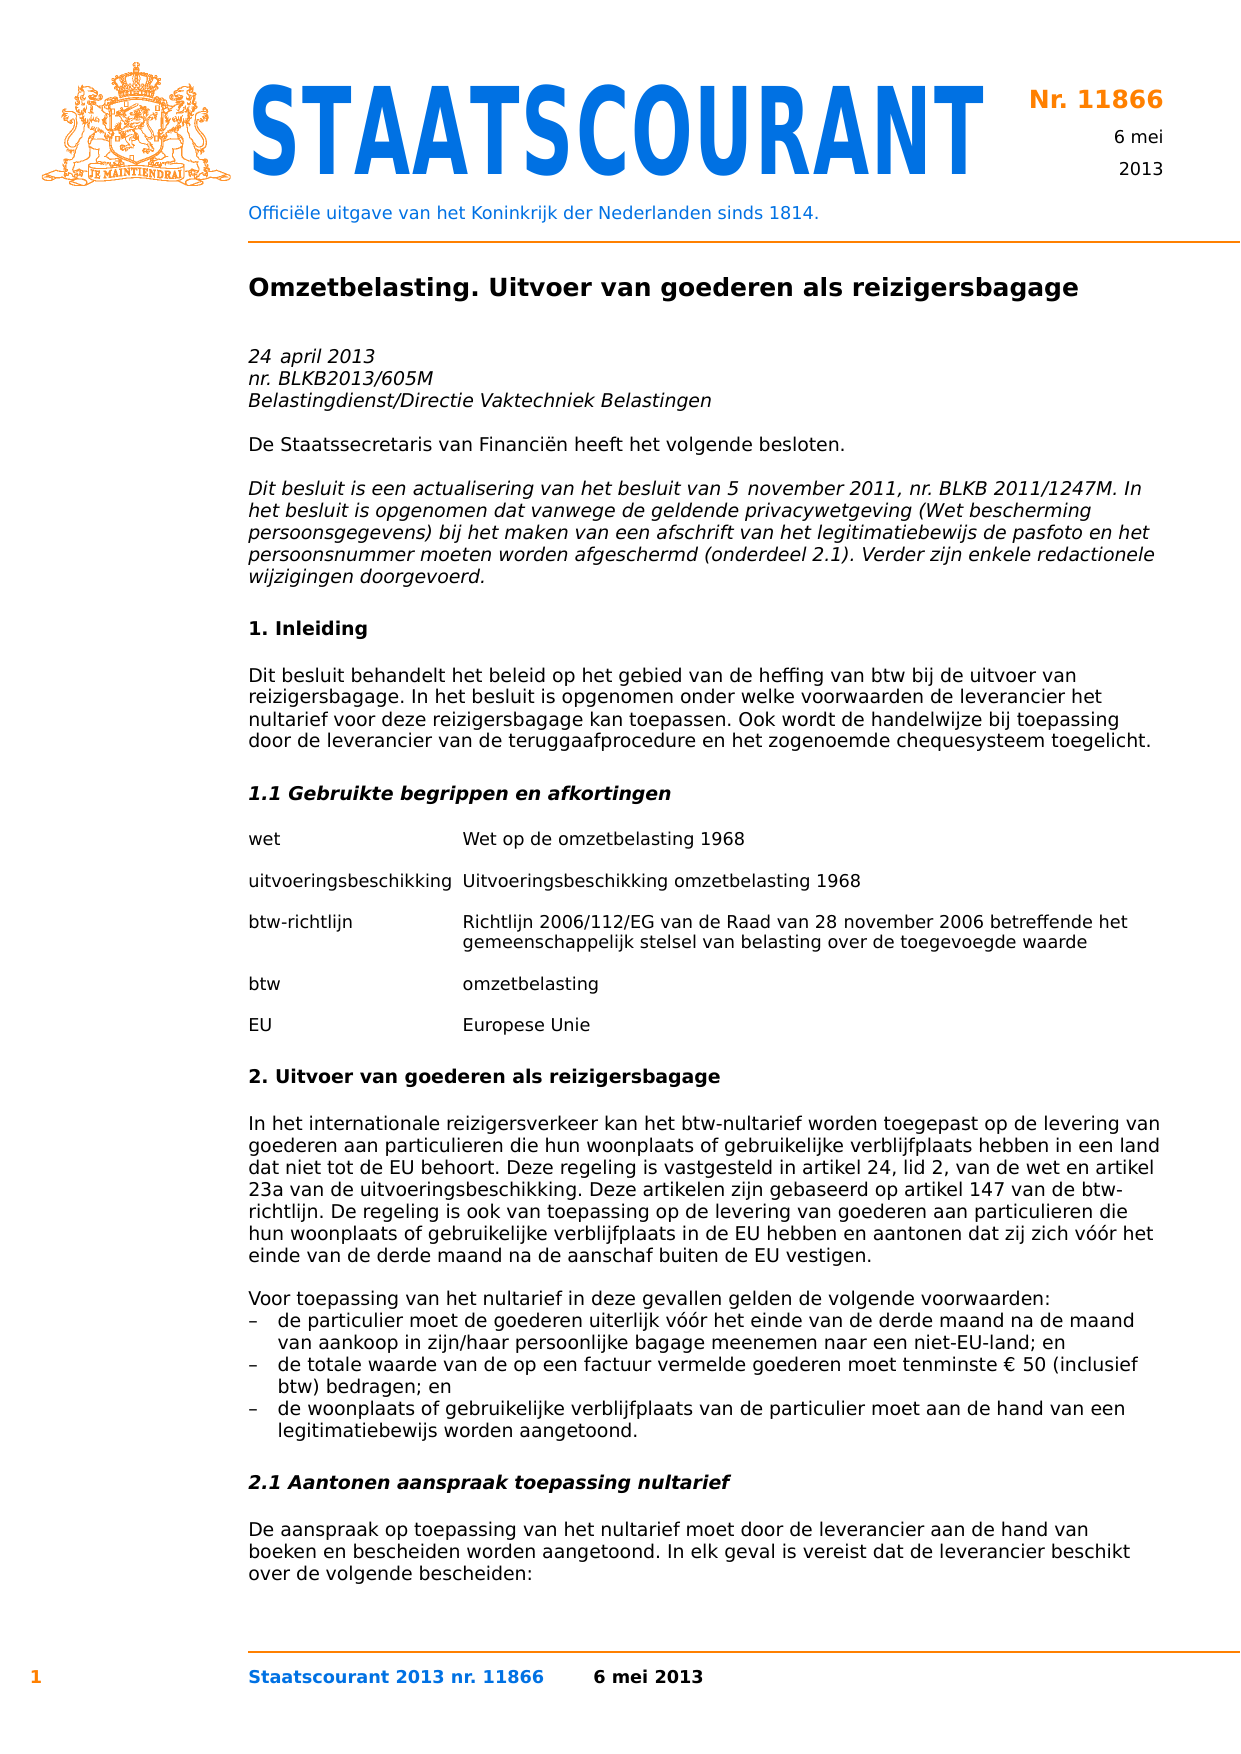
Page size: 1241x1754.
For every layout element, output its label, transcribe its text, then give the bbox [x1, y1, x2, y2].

text – de particulier moet de goederen uiterlijk vóór het einde van de derde maand na de maand van aankoop in zijn/haar persoonlijke bagage meenemen naar een niet-EU-land; en [248, 1310, 1163, 1354]
text In het internationale reizigersverkeer kan het btw-nultarief worden toegepast op de levering van goederen aan particulieren die hun woonplaats of gebruikelijke verblijfplaats hebben in een land dat niet tot de EU behoort. Deze regeling is vastgesteld in artikel 24, lid 2, van de wet en artikel 23a van de uitvoeringsbeschikking. Deze artikelen zijn gebaseerd op artikel 147 van de btw-richtlijn. De regeling is ook van toepassing op de levering van goederen aan particulieren die hun woonplaats of gebruikelijke verblijfplaats in de EU hebben en aantonen dat zij zich vóór het einde van de derde maand na de aanschaf buiten de EU vestigen. [248, 1113, 1163, 1266]
text – de woonplaats of gebruikelijke verblijfplaats van de particulier moet aan de hand van een legitimatiebewijs worden aangetoond. [248, 1398, 1163, 1442]
table_header STAATSCOURANT [248, 62, 998, 203]
table_cell btw [248, 974, 456, 994]
table_cell [248, 850, 456, 871]
subtitle 2. Uitvoer van goederen als reizigersbagage [248, 1066, 1163, 1088]
table_header Nr. 11866 [998, 62, 1240, 121]
table_cell 6 mei [998, 121, 1240, 153]
table_header Wet op de omzetbelasting 1968 [456, 829, 1163, 850]
table_cell [456, 953, 1163, 974]
picture [41, 62, 231, 186]
table_cell Richtlijn 2006/112/EG van de Raad van 28 november 2006 betreffende het gemeenschappelijk stelsel van belasting over de toegevoegde waarde [456, 912, 1163, 953]
subtitle 1. Inleiding [248, 617, 1163, 639]
table_cell [456, 850, 1163, 871]
text Dit besluit is een actualisering van het besluit van 5 november 2011, nr. BLKB 2011/1247M. In het besluit is opgenomen dat vanwege de geldende privacywetgeving (Wet bescherming persoonsgegevens) bij het maken van een afschrift van het legitimatiebewijs de pasfoto en het persoonsnummer moeten worden afgeschermd (onderdeel 2.1). Verder zijn enkele redactionele wijzigingen doorgevoerd. [248, 478, 1163, 587]
table_cell [248, 953, 456, 974]
table_cell [456, 891, 1163, 912]
text nr. BLKB2013/605M [248, 368, 1163, 390]
text Voor toepassing van het nultarief in deze gevallen gelden de volgende voorwaarden: [248, 1288, 1163, 1310]
text Dit besluit behandelt het beleid op het gebied van de heffing van btw bij de uitvoer van reizigersbagage. In het besluit is opgenomen onder welke voorwaarden de leverancier het nultarief voor deze reizigersbagage kan toepassen. Ook wordt de handelwijze bij toepassing door de leverancier van de teruggaafprocedure en het zogenoemde chequesysteem toegelicht. [248, 664, 1163, 752]
subtitle Omzetbelasting. Uitvoer van goederen als reizigersbagage [248, 273, 1163, 302]
table_cell uitvoeringsbeschikking [248, 871, 456, 891]
table_cell [248, 994, 456, 1015]
subtitle 2.1 Aantonen aanspraak toepassing nultarief [248, 1472, 1163, 1494]
table_cell Officiële uitgave van het Koninkrijk der Nederlanden sinds 1814. [248, 203, 1240, 241]
table_cell omzetbelasting [456, 974, 1163, 994]
text 24 april 2013 [248, 346, 1163, 368]
table_cell [456, 994, 1163, 1015]
text De Staatssecretaris van Financiën heeft het volgende besloten. [248, 434, 1163, 456]
table_header [25, 62, 248, 241]
text Belastingdienst/Directie Vaktechniek Belastingen [248, 390, 1163, 412]
text – de totale waarde van de op een factuur vermelde goederen moet tenminste € 50 (inclusief btw) bedragen; en [248, 1354, 1163, 1398]
subtitle 1.1 Gebruikte begrippen en afkortingen [248, 782, 1163, 804]
table_cell [248, 891, 456, 912]
table_cell EU [248, 1015, 456, 1036]
table_cell btw-richtlijn [248, 912, 456, 953]
table_cell Uitvoeringsbeschikking omzetbelasting 1968 [456, 871, 1163, 891]
table_cell 2013 [998, 153, 1240, 203]
text De aanspraak op toepassing van het nultarief moet door de leverancier aan de hand van boeken en bescheiden worden aangetoond. In elk geval is vereist dat de leverancier beschikt over de volgende bescheiden: [248, 1519, 1163, 1585]
table_cell Europese Unie [456, 1015, 1163, 1036]
table_header wet [248, 829, 456, 850]
